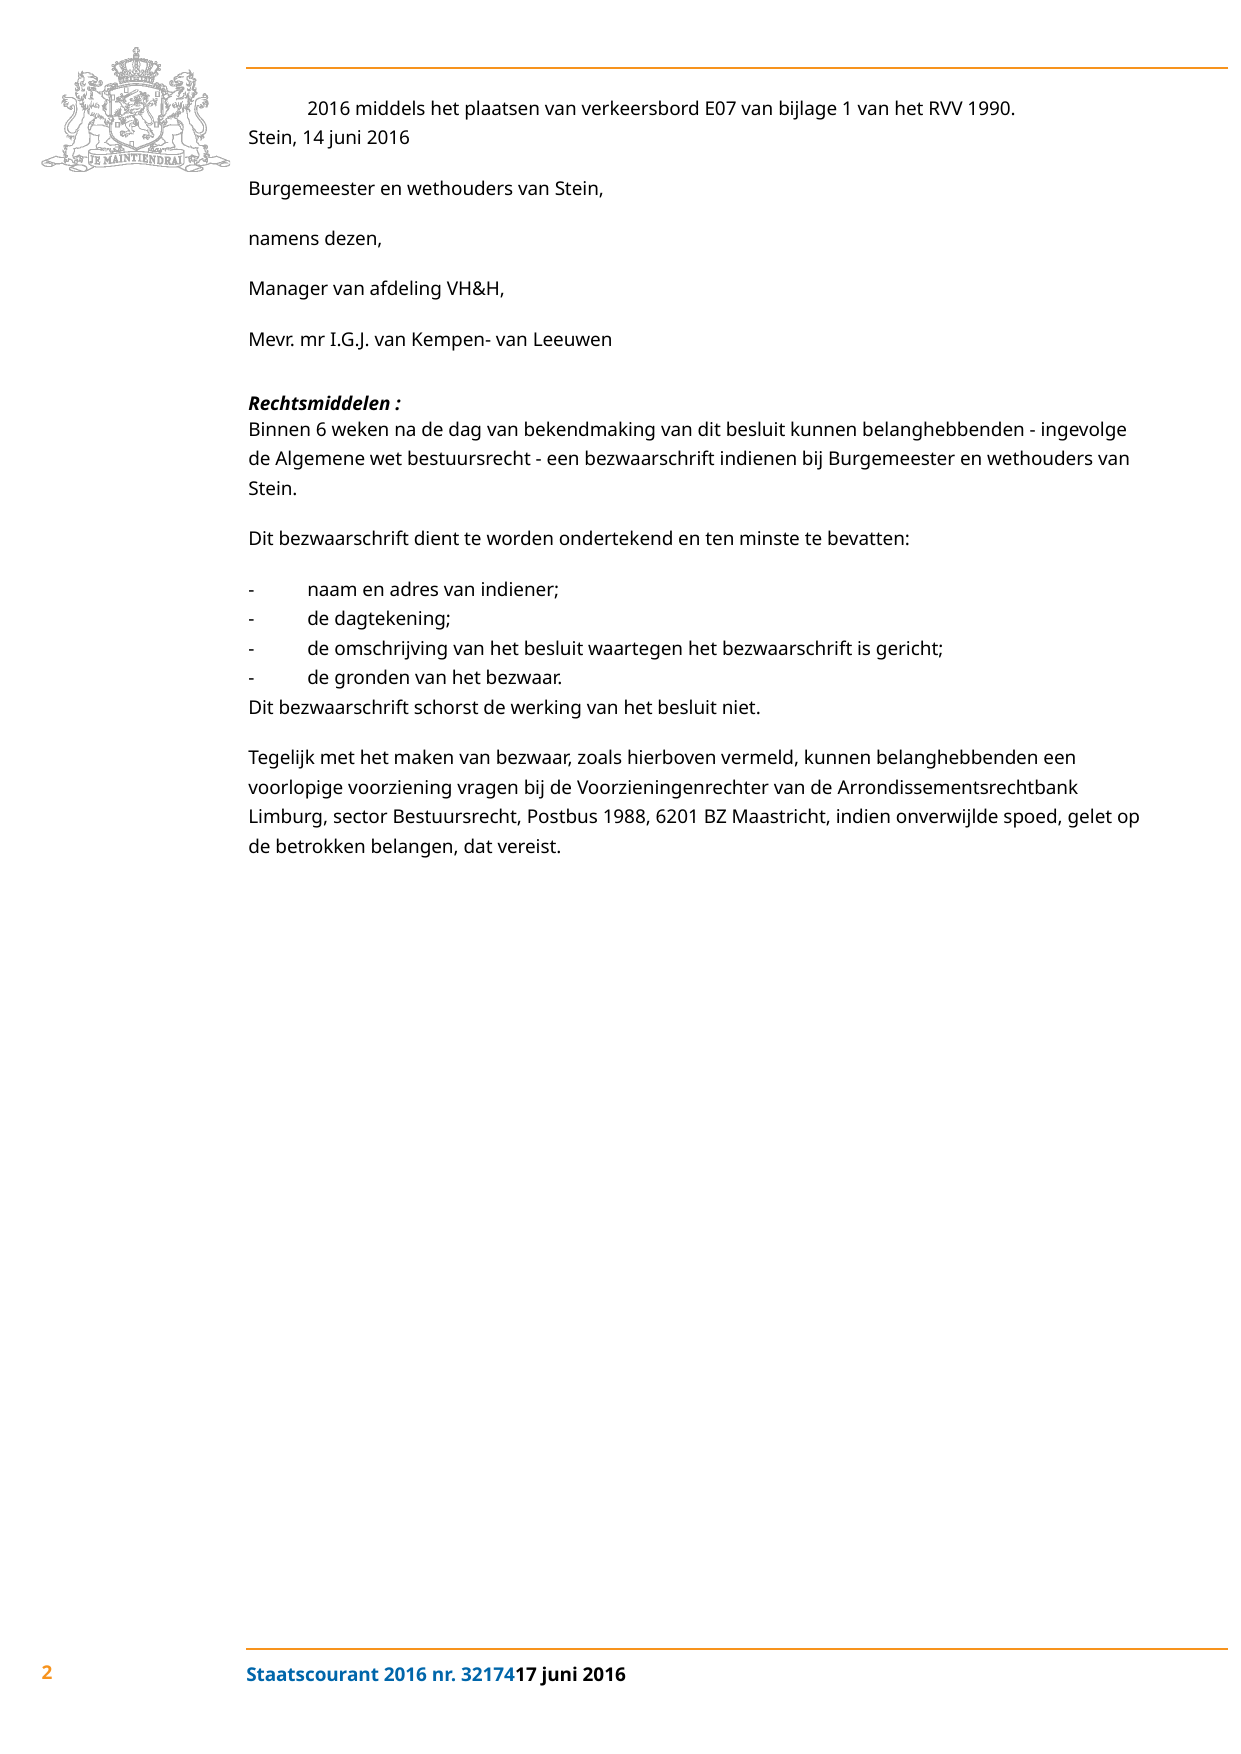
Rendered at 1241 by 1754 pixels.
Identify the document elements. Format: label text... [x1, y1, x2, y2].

text Dit bezwaarschrift schorst de werking van het besluit niet. [248, 694, 1152, 720]
text Rechtsmiddelen : [248, 390, 1152, 416]
text namens dezen, [248, 225, 1152, 251]
picture [41, 47, 231, 172]
text Tegelijk met het maken van bezwaar, zoals hierboven vermeld, kunnen belanghebbenden een voorlopige voorziening vragen bij de Voorzieningenrechter van de Arrondissementsrechtbank Limburg, sector Bestuursrecht, Postbus 1988, 6201 BZ Maastricht, indien onverwijlde spoed, gelet op de betrokken belangen, dat vereist. [248, 744, 1152, 859]
list naam en adres van indiener; [248, 576, 1152, 601]
list de dagtekening; [248, 605, 1152, 631]
text Binnen 6 weken na de dag van bekendmaking van dit besluit kunnen belanghebbenden - ingevolge de Algemene wet bestuursrecht - een bezwaarschrift indienen bij Burgemeester en wethouders van Stein. [248, 416, 1152, 501]
text Mevr. mr I.G.J. van Kempen- van Leeuwen [248, 326, 1152, 352]
list 2016 middels het plaatsen van verkeersbord E07 van bijlage 1 van het RVV 1990. [248, 95, 1152, 121]
text Manager van afdeling VH&H, [248, 276, 1152, 301]
list de omschrijving van het besluit waartegen het bezwaarschrift is gericht; [248, 635, 1152, 661]
list de gronden van het bezwaar. [248, 664, 1152, 690]
text Stein, 14 juni 2016 [248, 124, 1152, 150]
text Burgemeester en wethouders van Stein, [248, 175, 1152, 201]
text Dit bezwaarschrift dient te worden ondertekend en ten minste te bevatten: [248, 525, 1152, 551]
